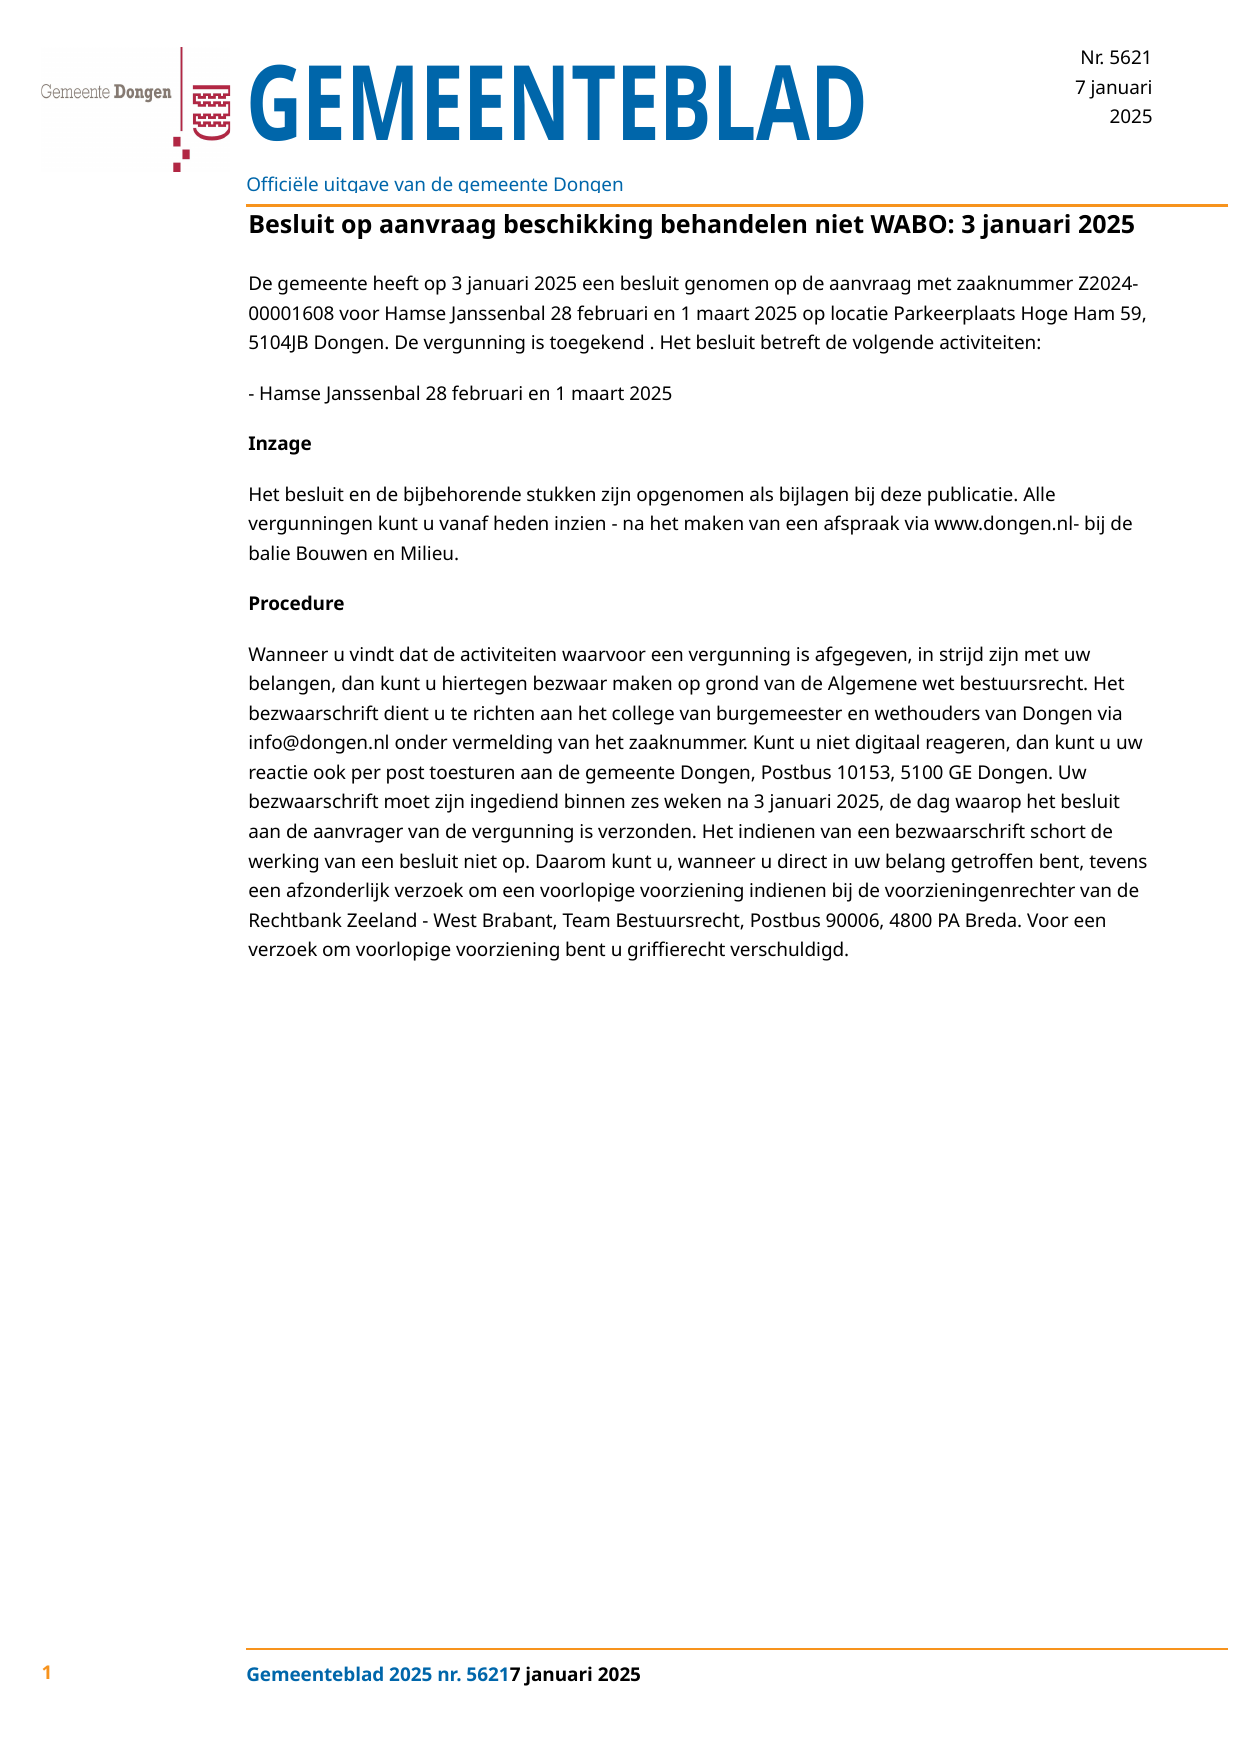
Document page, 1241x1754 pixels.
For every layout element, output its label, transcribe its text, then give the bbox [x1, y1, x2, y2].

picture [41, 47, 231, 172]
text - Hamse Janssenbal 28 februari en 1 maart 2025 [248, 380, 1152, 406]
text Wanneer u vindt dat de activiteiten waarvoor een vergunning is afgegeven, in strijd zijn met uw belangen, dan kunt u hiertegen bezwaar maken op grond van de Algemene wet bestuursrecht. Het bezwaarschrift dient u te richten aan het college van burgemeester en wethouders van Dongen via info@dongen.nl onder vermelding van het zaaknummer. Kunt u niet digitaal reageren, dan kunt u uw reactie ook per post toesturen aan de gemeente Dongen, Postbus 10153, 5100 GE Dongen. Uw bezwaarschrift moet zijn ingediend binnen zes weken na 3 januari 2025, de dag waarop het besluit aan de aanvrager van de vergunning is verzonden. Het indienen van een bezwaarschrift schort de werking van een besluit niet op. Daarom kunt u, wanneer u direct in uw belang getroffen bent, tevens een afzonderlijk verzoek om een voorlopige voorziening indienen bij de voorzieningenrechter van de Rechtbank Zeeland - West Brabant, Team Bestuursrecht, Postbus 90006, 4800 PA Breda. Voor een verzoek om voorlopige voorziening bent u griffierecht verschuldigd. [248, 641, 1152, 962]
text Procedure [248, 590, 1152, 616]
text De gemeente heeft op 3 januari 2025 een besluit genomen op de aanvraag met zaaknummer Z2024-00001608 voor Hamse Janssenbal 28 februari en 1 maart 2025 op locatie Parkeerplaats Hoge Ham 59, 5104JB Dongen. De vergunning is toegekend . Het besluit betreft de volgende activiteiten: [248, 270, 1152, 355]
text Het besluit en de bijbehorende stukken zijn opgenomen als bijlagen bij deze publicatie. Alle vergunningen kunt u vanaf heden inzien - na het maken van een afspraak via www.dongen.nl- bij de balie Bouwen en Milieu. [248, 481, 1152, 566]
text Besluit op aanvraag beschikking behandelen niet WABO: 3 januari 2025 [248, 207, 1152, 241]
text Inzage [248, 430, 1152, 456]
